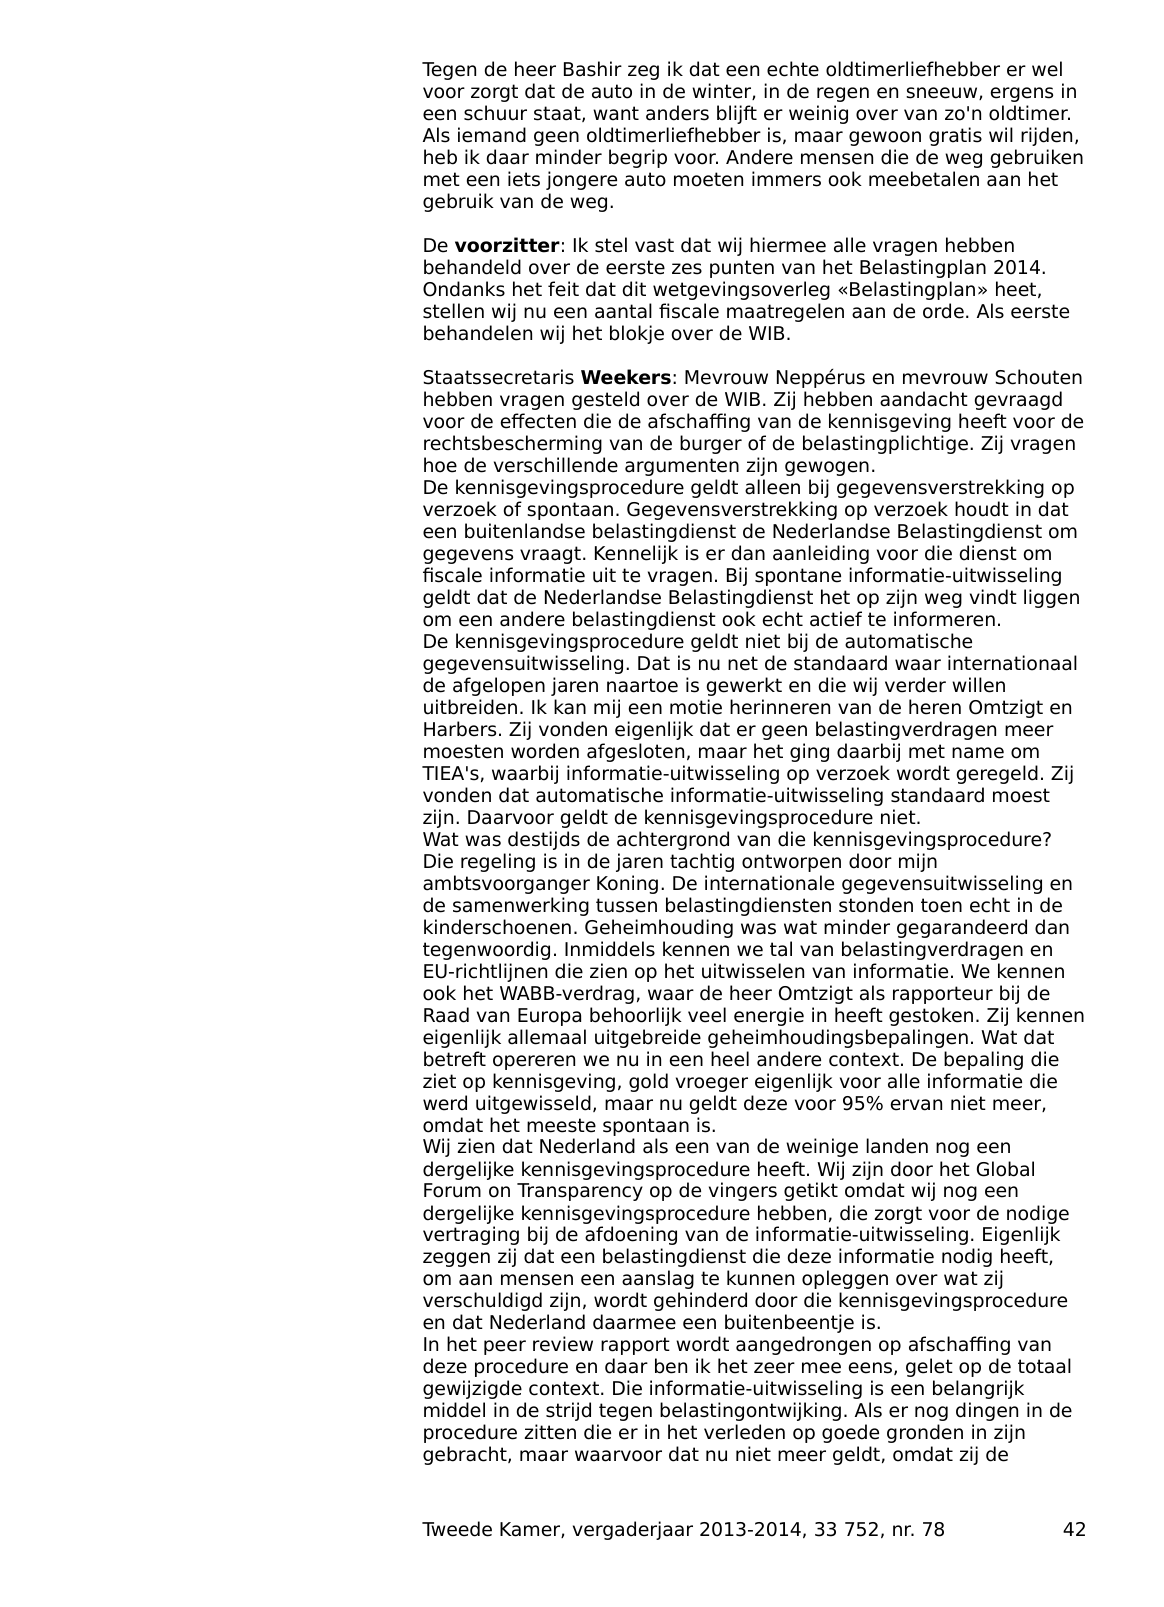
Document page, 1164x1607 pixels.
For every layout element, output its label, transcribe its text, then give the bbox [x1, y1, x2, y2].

text Wij zien dat Nederland als een van de weinige landen nog een dergelijke kennisgevingsprocedure heeft. Wij zijn door het Global Forum on Transparency op de vingers getikt omdat wij nog een dergelijke kennisgevingsprocedure hebben, die zorgt voor de nodige vertraging bij de afdoening van de informatie-uitwisseling. Eigenlijk zeggen zij dat een belastingdienst die deze informatie nodig heeft, om aan mensen een aanslag te kunnen opleggen over wat zij verschuldigd zijn, wordt gehinderd door die kennisgevingsprocedure en dat Nederland daarmee een buitenbeentje is. [422, 1136, 1087, 1334]
text Tegen de heer Bashir zeg ik dat een echte oldtimerliefhebber er wel voor zorgt dat de auto in de winter, in de regen en sneeuw, ergens in een schuur staat, want anders blijft er weinig over van zo'n oldtimer. Als iemand geen oldtimerliefhebber is, maar gewoon gratis wil rijden, heb ik daar minder begrip voor. Andere mensen die de weg gebruiken met een iets jongere auto moeten immers ook meebetalen aan het gebruik van de weg. [422, 59, 1087, 213]
text In het peer review rapport wordt aangedrongen op afschaffing van deze procedure en daar ben ik het zeer mee eens, gelet op de totaal gewijzigde context. Die informatie-uitwisseling is een belangrijk middel in de strijd tegen belastingontwijking. Als er nog dingen in de procedure zitten die er in het verleden op goede gronden in zijn gebracht, maar waarvoor dat nu niet meer geldt, omdat zij de [422, 1334, 1087, 1466]
text De kennisgevingsprocedure geldt niet bij de automatische gegevensuitwisseling. Dat is nu net de standaard waar internationaal de afgelopen jaren naartoe is gewerkt en die wij verder willen uitbreiden. Ik kan mij een motie herinneren van de heren Omtzigt en Harbers. Zij vonden eigenlijk dat er geen belastingverdragen meer moesten worden afgesloten, maar het ging daarbij met name om TIEA's, waarbij informatie-uitwisseling op verzoek wordt geregeld. Zij vonden dat automatische informatie-uitwisseling standaard moest zijn. Daarvoor geldt de kennisgevingsprocedure niet. [422, 631, 1087, 829]
text Staatssecretaris Weekers: Mevrouw Neppérus en mevrouw Schouten hebben vragen gesteld over de WIB. Zij hebben aandacht gevraagd voor de effecten die de afschaffing van de kennisgeving heeft voor de rechtsbescherming van de burger of de belastingplichtige. Zij vragen hoe de verschillende argumenten zijn gewogen. [422, 367, 1087, 477]
text Wat was destijds de achtergrond van die kennisgevingsprocedure? Die regeling is in de jaren tachtig ontworpen door mijn ambtsvoorganger Koning. De internationale gegevensuitwisseling en de samenwerking tussen belastingdiensten stonden toen echt in de kinderschoenen. Geheimhouding was wat minder gegarandeerd dan tegenwoordig. Inmiddels kennen we tal van belastingverdragen en EU-richtlijnen die zien op het uitwisselen van informatie. We kennen ook het WABB-verdrag, waar de heer Omtzigt als rapporteur bij de Raad van Europa behoorlijk veel energie in heeft gestoken. Zij kennen eigenlijk allemaal uitgebreide geheimhoudingsbepalingen. Wat dat betreft opereren we nu in een heel andere context. De bepaling die ziet op kennisgeving, gold vroeger eigenlijk voor alle informatie die werd uitgewisseld, maar nu geldt deze voor 95% ervan niet meer, omdat het meeste spontaan is. [422, 829, 1087, 1136]
text De voorzitter: Ik stel vast dat wij hiermee alle vragen hebben behandeld over de eerste zes punten van het Belastingplan 2014. Ondanks het feit dat dit wetgevingsoverleg «Belastingplan» heet, stellen wij nu een aantal fiscale maatregelen aan de orde. Als eerste behandelen wij het blokje over de WIB. [422, 235, 1087, 345]
text De kennisgevingsprocedure geldt alleen bij gegevensverstrekking op verzoek of spontaan. Gegevensverstrekking op verzoek houdt in dat een buitenlandse belastingdienst de Nederlandse Belastingdienst om gegevens vraagt. Kennelijk is er dan aanleiding voor die dienst om fiscale informatie uit te vragen. Bij spontane informatie-uitwisseling geldt dat de Nederlandse Belastingdienst het op zijn weg vindt liggen om een andere belastingdienst ook echt actief te informeren. [422, 477, 1087, 631]
